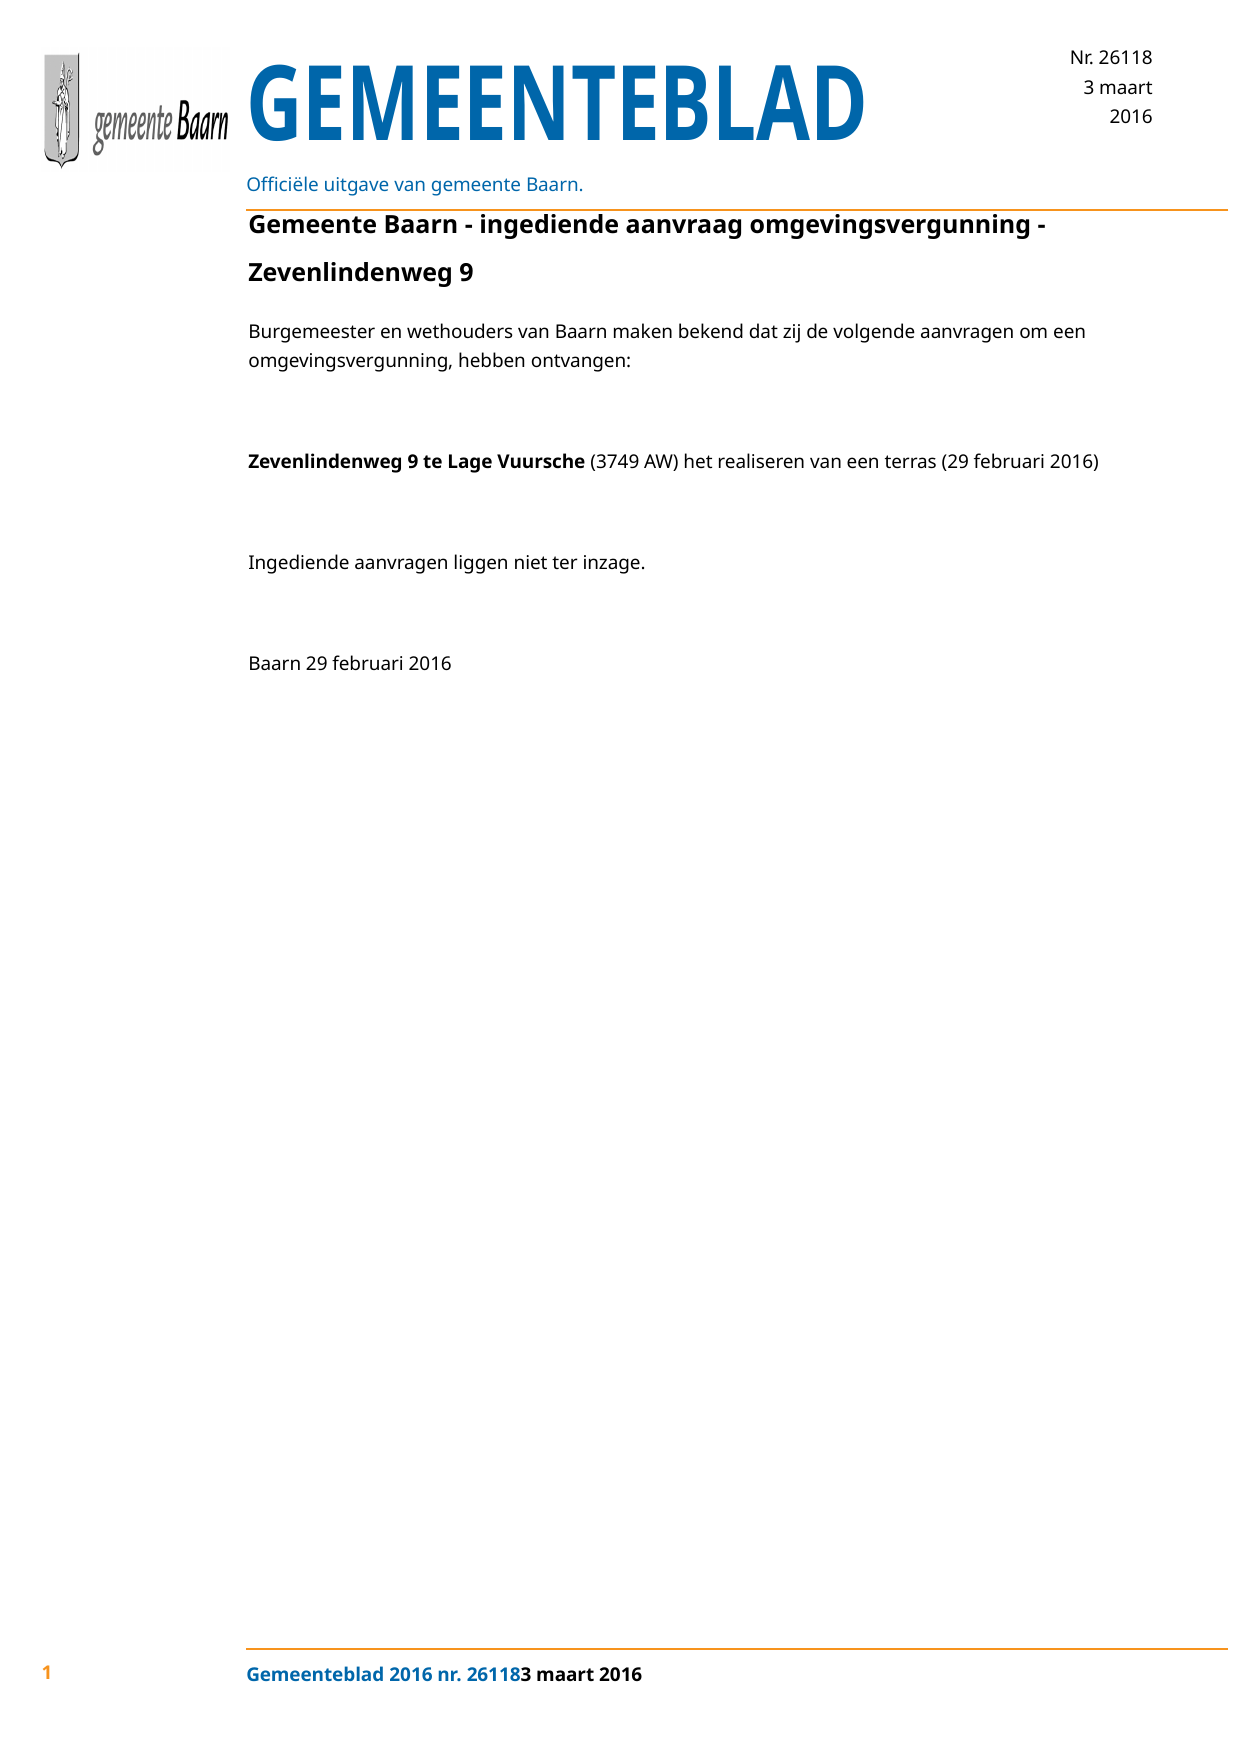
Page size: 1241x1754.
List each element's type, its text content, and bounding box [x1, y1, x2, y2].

text Baarn 29 februari 2016 [248, 650, 1152, 676]
text Gemeente Baarn - ingediende aanvraag omgevingsvergunning - Zevenlindenweg 9 [248, 211, 1152, 288]
text Ingediende aanvragen liggen niet ter inzage. [248, 549, 1152, 575]
text Zevenlindenweg 9 te Lage Vuursche (3749 AW) het realiseren van een terras (29 februari 2016) [248, 448, 1152, 474]
text Burgemeester en wethouders van Baarn maken bekend dat zij de volgende aanvragen om een omgevingsvergunning, hebben ontvangen: [248, 318, 1152, 373]
picture [41, 47, 231, 172]
